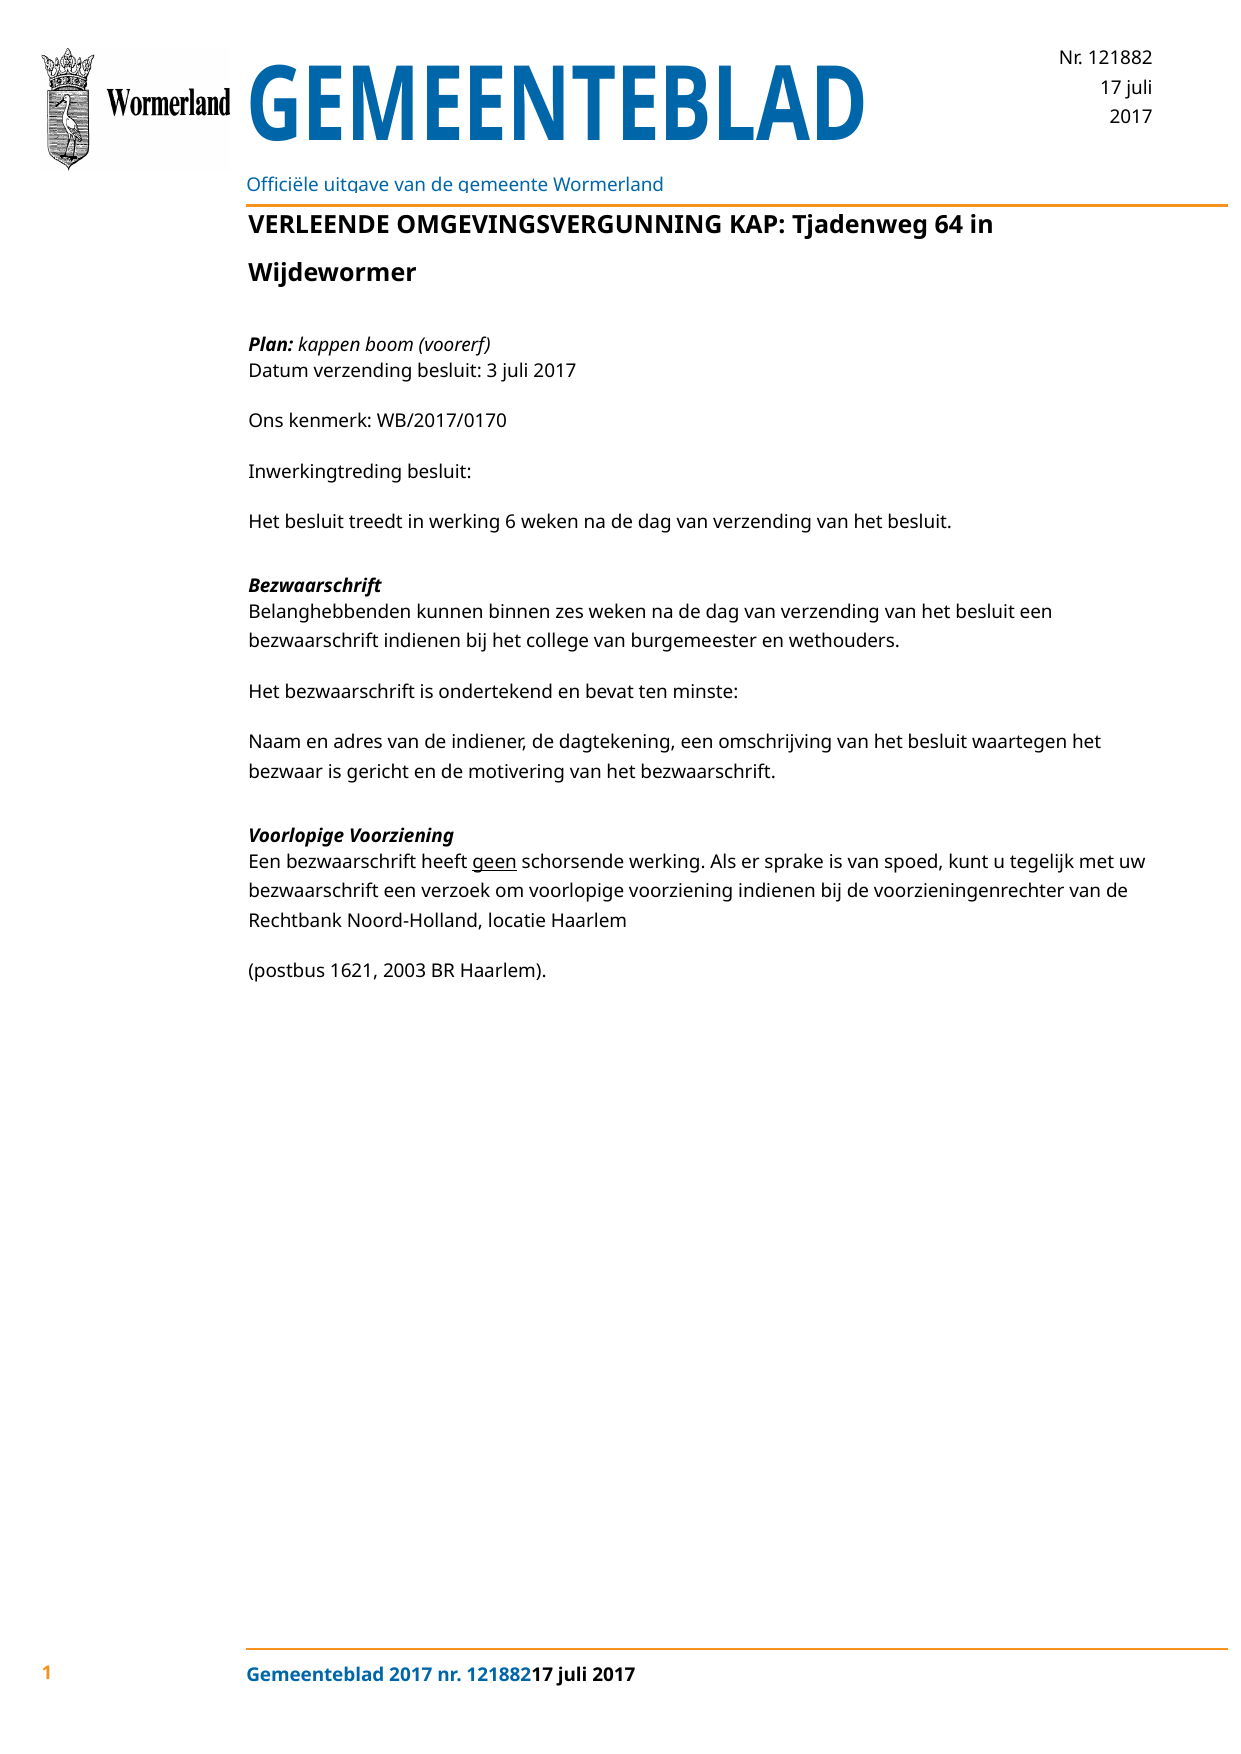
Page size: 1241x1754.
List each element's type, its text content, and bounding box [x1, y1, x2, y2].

text Een bezwaarschrift heeft geen schorsende werking. Als er sprake is van spoed, kunt u tegelijk met uw bezwaarschrift een verzoek om voorlopige voorziening indienen bij de voorzieningenrechter van de Rechtbank Noord-Holland, locatie Haarlem [248, 848, 1152, 933]
text Het besluit treedt in werking 6 weken na de dag van verzending van het besluit. [248, 508, 1152, 534]
text Naam en adres van de indiener, de dagtekening, een omschrijving van het besluit waartegen het bezwaar is gericht en de motivering van het bezwaarschrift. [248, 728, 1152, 784]
text VERLEENDE OMGEVINGSVERGUNNING KAP: Tjadenweg 64 in Wijdewormer [248, 207, 1152, 288]
text Bezwaarschrift [248, 572, 1152, 598]
text (postbus 1621, 2003 BR Haarlem). [248, 957, 1152, 983]
text Plan: kappen boom (voorerf) [248, 331, 1152, 357]
text Inwerkingtreding besluit: [248, 458, 1152, 484]
text Datum verzending besluit: 3 juli 2017 [248, 357, 1152, 383]
text Ons kenmerk: WB/2017/0170 [248, 408, 1152, 433]
text Het bezwaarschrift is ondertekend en bevat ten minste: [248, 678, 1152, 704]
text Belanghebbenden kunnen binnen zes weken na de dag van verzending van het besluit een bezwaarschrift indienen bij het college van burgemeester en wethouders. [248, 598, 1152, 653]
text Voorlopige Voorziening [248, 822, 1152, 848]
picture [41, 47, 231, 172]
